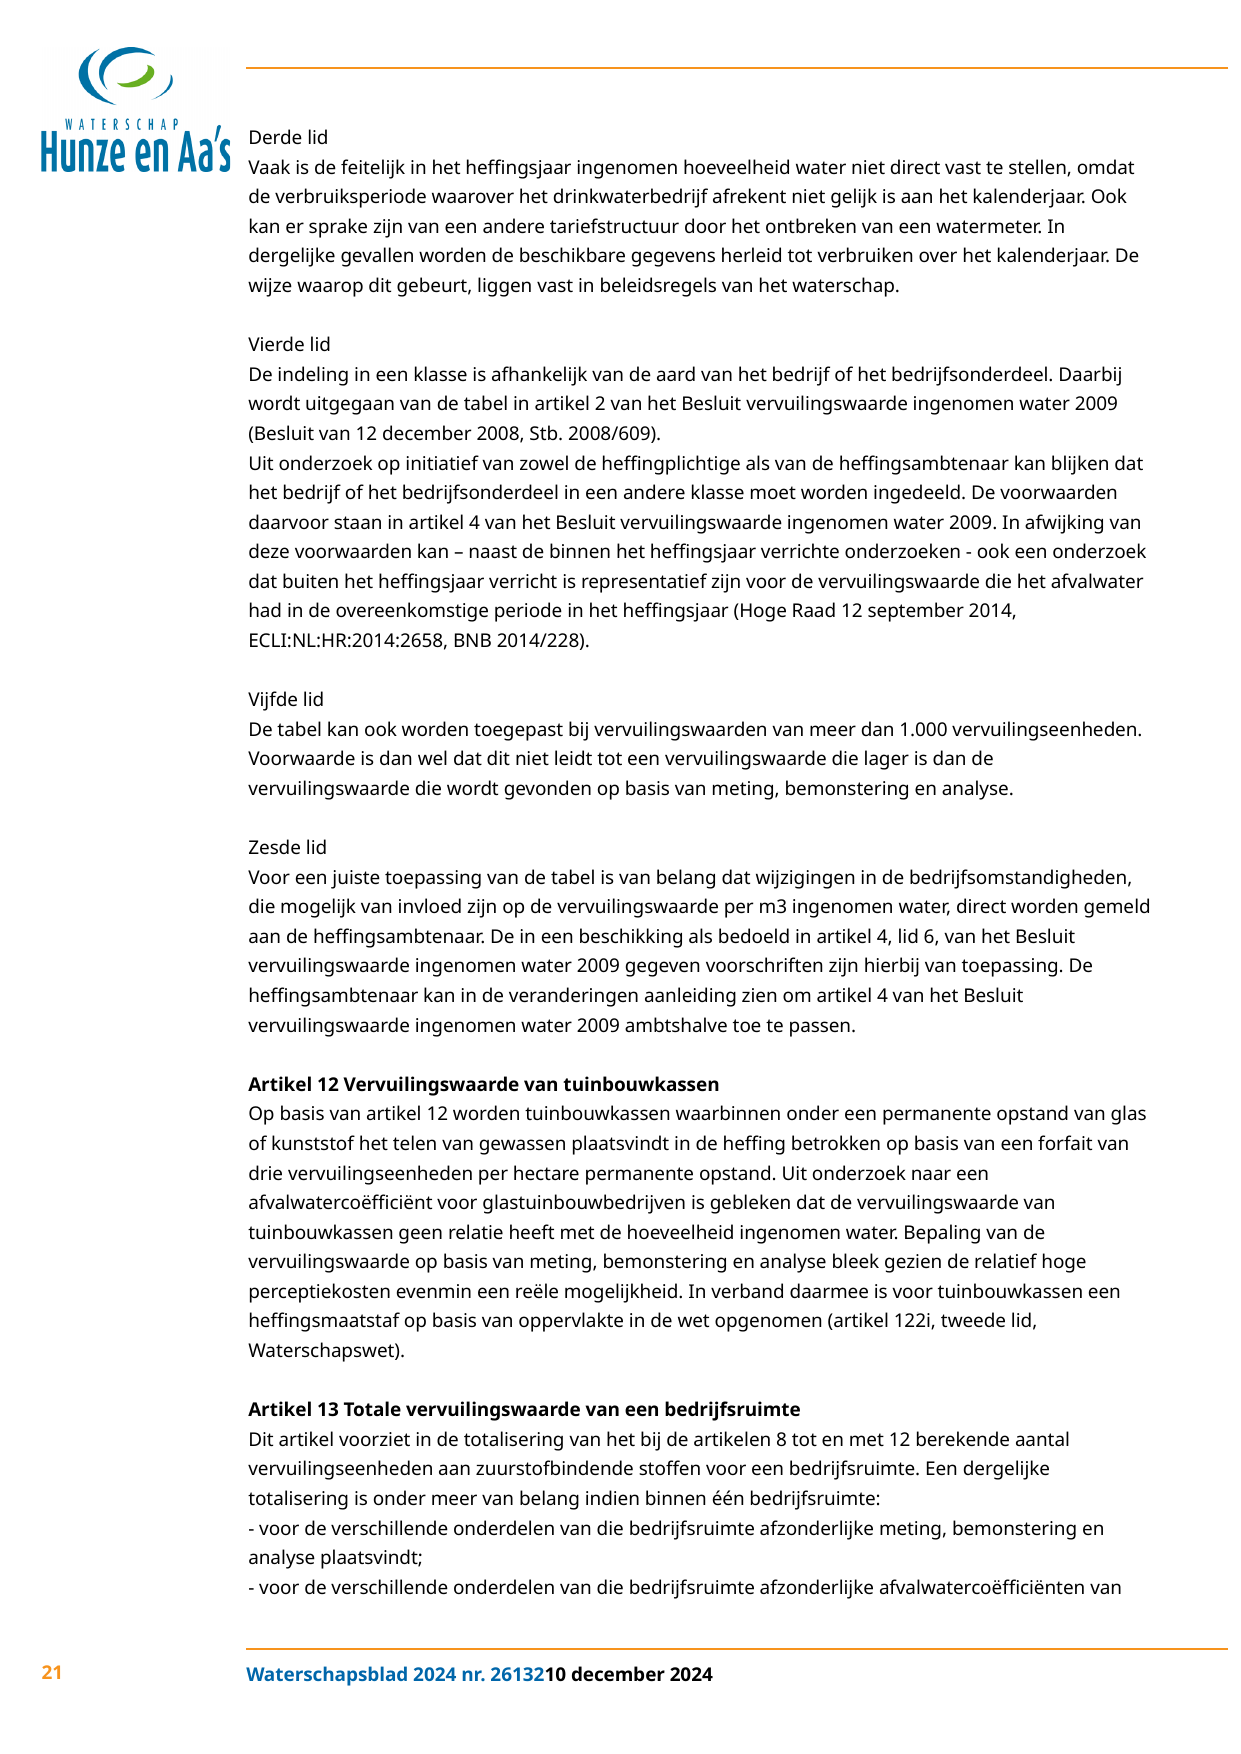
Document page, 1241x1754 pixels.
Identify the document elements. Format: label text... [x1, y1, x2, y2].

text Op basis van artikel 12 worden tuinbouwkassen waarbinnen onder een permanente opstand van glas of kunststof het telen van gewassen plaatsvindt in de heffing betrokken op basis van een forfait van drie vervuilingseenheden per hectare permanente opstand. Uit onderzoek naar een afvalwatercoëfficiënt voor glastuinbouwbedrijven is gebleken dat de vervuilingswaarde van tuinbouwkassen geen relatie heeft met de hoeveelheid ingenomen water. Bepaling van de vervuilingswaarde op basis van meting, bemonstering en analyse bleek gezien de relatief hoge perceptiekosten evenmin een reële mogelijkheid. In verband daarmee is voor tuinbouwkassen een heffingsmaatstaf op basis van oppervlakte in de wet opgenomen (artikel 122i, tweede lid, Waterschapswet). [248, 1101, 1152, 1363]
text Uit onderzoek op initiatief van zowel de heffingplichtige als van de heffingsambtenaar kan blijken dat het bedrijf of het bedrijfsonderdeel in een andere klasse moet worden ingedeeld. De voorwaarden daarvoor staan in artikel 4 van het Besluit vervuilingswaarde ingenomen water 2009. In afwijking van deze voorwaarden kan – naast de binnen het heffingsjaar verrichte onderzoeken - ook een onderzoek dat buiten het heffingsjaar verricht is representatief zijn voor de vervuilingswaarde die het afvalwater had in de overeenkomstige periode in het heffingsjaar (Hoge Raad 12 september 2014, ECLI:NL:HR:2014:2658, BNB 2014/228). [248, 450, 1152, 653]
text Vierde lid [248, 331, 1152, 357]
text - voor de verschillende onderdelen van die bedrijfsruimte afzonderlijke meting, bemonstering en analyse plaatsvindt; [248, 1515, 1152, 1570]
text Voor een juiste toepassing van de tabel is van belang dat wijzigingen in de bedrijfsomstandigheden, die mogelijk van invloed zijn op de vervuilingswaarde per m3 ingenomen water, direct worden gemeld aan de heffingsambtenaar. De in een beschikking als bedoeld in artikel 4, lid 6, van het Besluit vervuilingswaarde ingenomen water 2009 gegeven voorschriften zijn hierbij van toepassing. De heffingsambtenaar kan in de veranderingen aanleiding zien om artikel 4 van het Besluit vervuilingswaarde ingenomen water 2009 ambtshalve toe te passen. [248, 864, 1152, 1038]
text Artikel 12 Vervuilingswaarde van tuinbouwkassen [248, 1071, 1152, 1097]
text - voor de verschillende onderdelen van die bedrijfsruimte afzonderlijke afvalwatercoëfficiënten van [248, 1574, 1152, 1600]
picture [183, 163, 191, 172]
text Derde lid [248, 124, 1152, 150]
picture [226, 145, 231, 156]
text Dit artikel voorziet in de totalisering van het bij de artikelen 8 tot en met 12 berekende aantal vervuilingseenheden aan zuurstofbindende stoffen voor een bedrijfsruimte. Een dergelijke totalisering is onder meer van belang indien binnen één bedrijfsruimte: [248, 1426, 1152, 1511]
text Vaak is de feitelijk in het heffingsjaar ingenomen hoeveelheid water niet direct vast te stellen, omdat de verbruiksperiode waarover het drinkwaterbedrijf afrekent niet gelijk is aan het kalenderjaar. Ook kan er sprake zijn van een andere tariefstructuur door het ontbreken van een watermeter. In dergelijke gevallen worden de beschikbare gegevens herleid tot verbruiken over het kalenderjaar. De wijze waarop dit gebeurt, liggen vast in beleidsregels van het waterschap. [248, 154, 1152, 298]
text Vijfde lid [248, 686, 1152, 712]
picture [47, 154, 51, 172]
text Artikel 13 Totale vervuilingswaarde van een bedrijfsruimte [248, 1396, 1152, 1422]
text Zesde lid [248, 834, 1152, 860]
text De indeling in een klasse is afhankelijk van de aard van het bedrijf of het bedrijfsonderdeel. Daarbij wordt uitgegaan van de tabel in artikel 2 van het Besluit vervuilingswaarde ingenomen water 2009 (Besluit van 12 december 2008, Stb. 2008/609). [248, 361, 1152, 446]
text De tabel kan ook worden toegepast bij vervuilingswaarden van meer dan 1.000 vervuilingseenheden. Voorwaarde is dan wel dat dit niet leidt tot een vervuilingswaarde die lager is dan de vervuilingswaarde die wordt gevonden op basis van meting, bemonstering en analyse. [248, 716, 1152, 801]
picture [41, 47, 231, 172]
